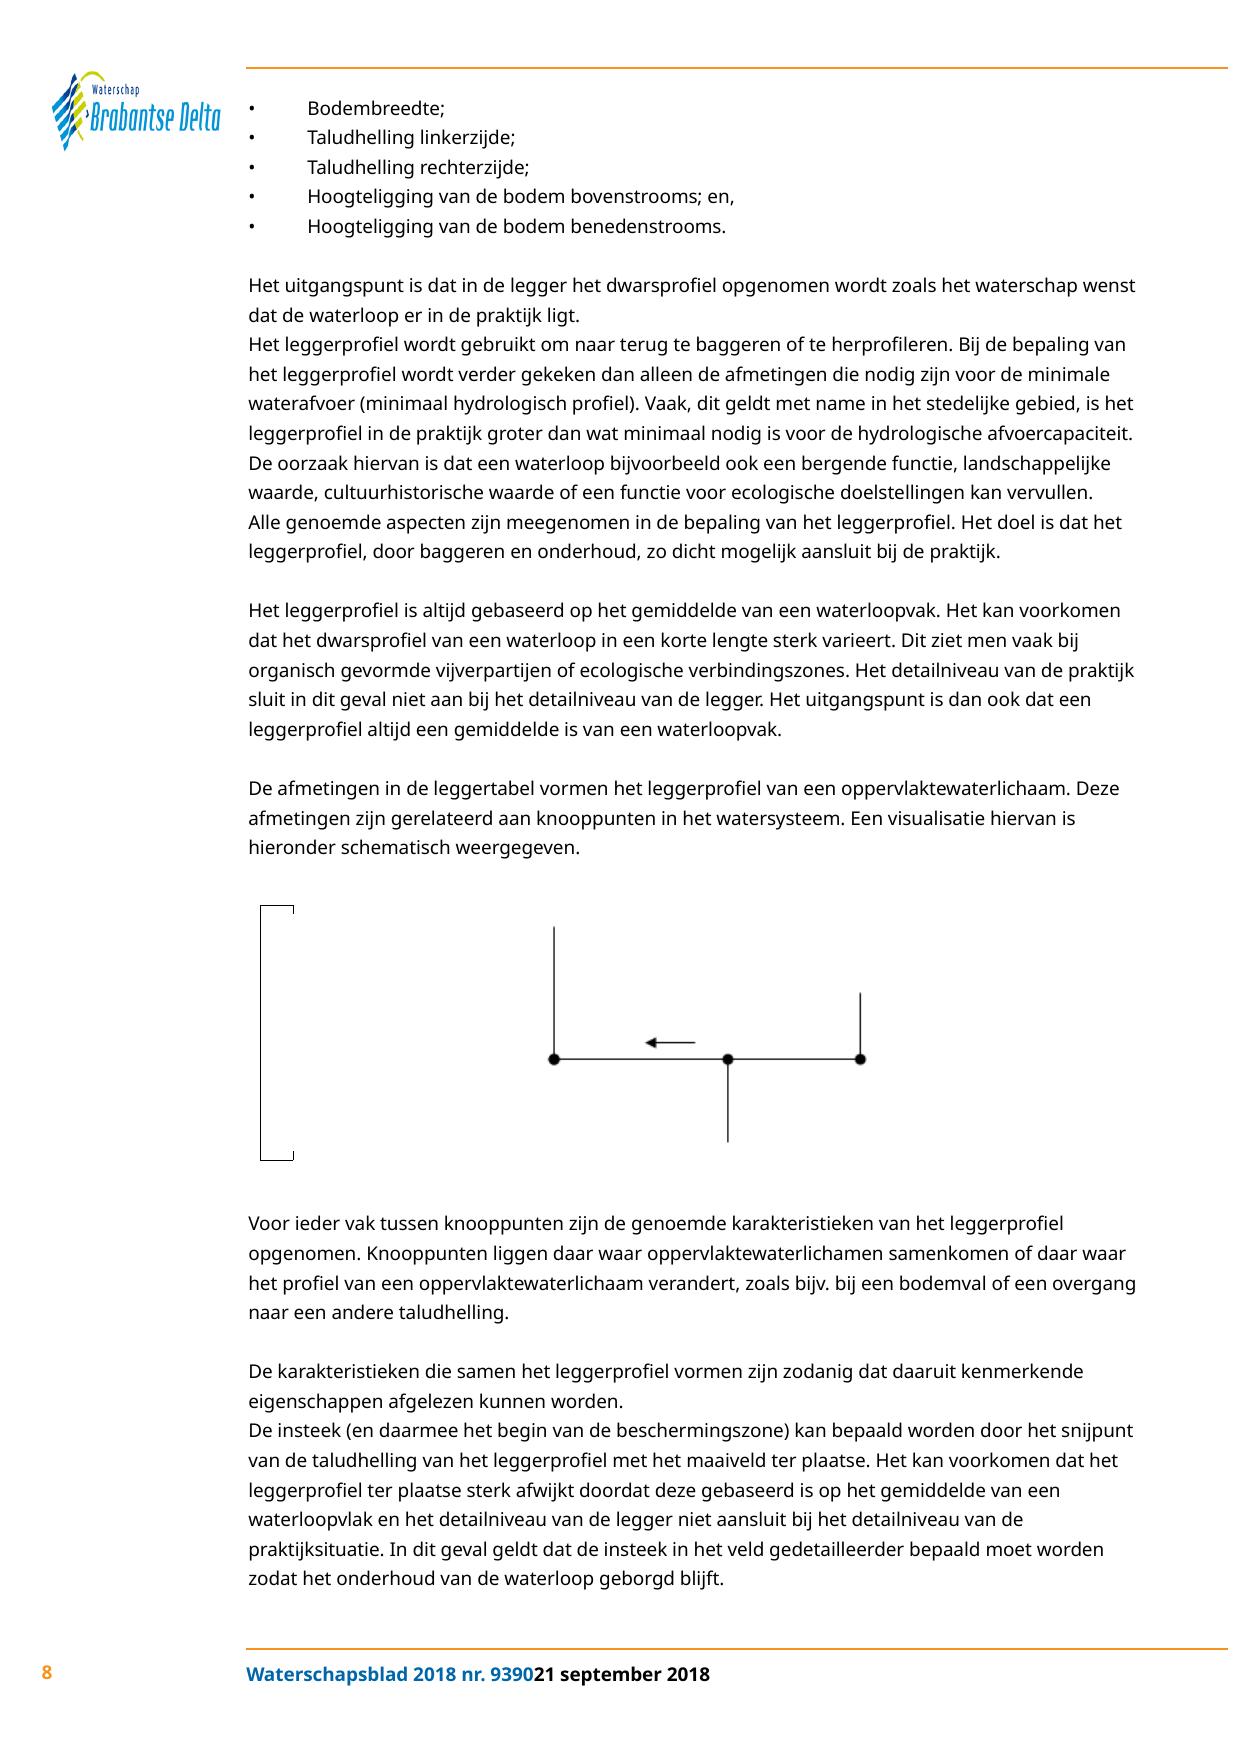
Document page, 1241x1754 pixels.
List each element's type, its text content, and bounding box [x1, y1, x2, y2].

text Het leggerprofiel is altijd gebaseerd op het gemiddelde van een waterloopvak. Het kan voorkomen dat het dwarsprofiel van een waterloop in een korte lengte sterk varieert. Dit ziet men vaak bij organisch gevormde vijverpartijen of ecologische verbindingszones. Het detailniveau van de praktijk sluit in dit geval niet aan bij het detailniveau van de legger. Het uitgangspunt is dan ook dat een leggerprofiel altijd een gemiddelde is van een waterloopvak. [248, 598, 1152, 742]
text De afmetingen in de leggertabel vormen het leggerprofiel van een oppervlaktewaterlichaam. Deze afmetingen zijn gerelateerd aan knooppunten in het watersysteem. Een visualisatie hiervan is hieronder schematisch weergegeven. [248, 775, 1152, 860]
list Taludhelling rechterzijde; [248, 154, 1152, 180]
text Het leggerprofiel wordt gebruikt om naar terug te baggeren of te herprofileren. Bij de bepaling van het leggerprofiel wordt verder gekeken dan alleen de afmetingen die nodig zijn voor de minimale waterafvoer (minimaal hydrologisch profiel). Vaak, dit geldt met name in het stedelijke gebied, is het leggerprofiel in de praktijk groter dan wat minimaal nodig is voor de hydrologische afvoercapaciteit. De oorzaak hiervan is dat een waterloop bijvoorbeeld ook een bergende functie, landschappelijke waarde, cultuurhistorische waarde of een functie voor ecologische doelstellingen kan vervullen. [248, 331, 1152, 505]
text Het uitgangspunt is dat in de legger het dwarsprofiel opgenomen wordt zoals het waterschap wenst dat de waterloop er in de praktijk ligt. [248, 272, 1152, 328]
text De insteek (en daarmee het begin van de beschermingszone) kan bepaald worden door het snijpunt van de taludhelling van het leggerprofiel met het maaiveld ter plaatse. Het kan voorkomen dat het leggerprofiel ter plaatse sterk afwijkt doordat deze gebaseerd is op het gemiddelde van een waterloopvlak en het detailniveau van de legger niet aansluit bij het detailniveau van de praktijksituatie. In dit geval geldt dat de insteek in het veld gedetailleerder bepaald moet worden zodat het onderhoud van de waterloop geborgd blijft. [248, 1418, 1152, 1591]
picture [41, 47, 231, 172]
text De karakteristieken die samen het leggerprofiel vormen zijn zodanig dat daaruit kenmerkende eigenschappen afgelezen kunnen worden. [248, 1358, 1152, 1414]
list Hoogteligging van de bodem bovenstrooms; en, [248, 183, 1152, 209]
text Alle genoemde aspecten zijn meegenomen in de bepaling van het leggerprofiel. Het doel is dat het leggerprofiel, door baggeren en onderhoud, zo dicht mogelijk aansluit bij de praktijk. [248, 509, 1152, 564]
picture [268, 914, 1155, 1151]
list Hoogteligging van de bodem benedenstrooms. [248, 213, 1152, 239]
list Taludhelling linkerzijde; [248, 124, 1152, 150]
list Bodembreedte; [248, 95, 1152, 121]
text Voor ieder vak tussen knooppunten zijn de genoemde karakteristieken van het leggerprofiel opgenomen. Knooppunten liggen daar waar oppervlaktewaterlichamen samenkomen of daar waar het profiel van een oppervlaktewaterlichaam verandert, zoals bijv. bij een bodemval of een overgang naar een andere taludhelling. [248, 1211, 1152, 1325]
